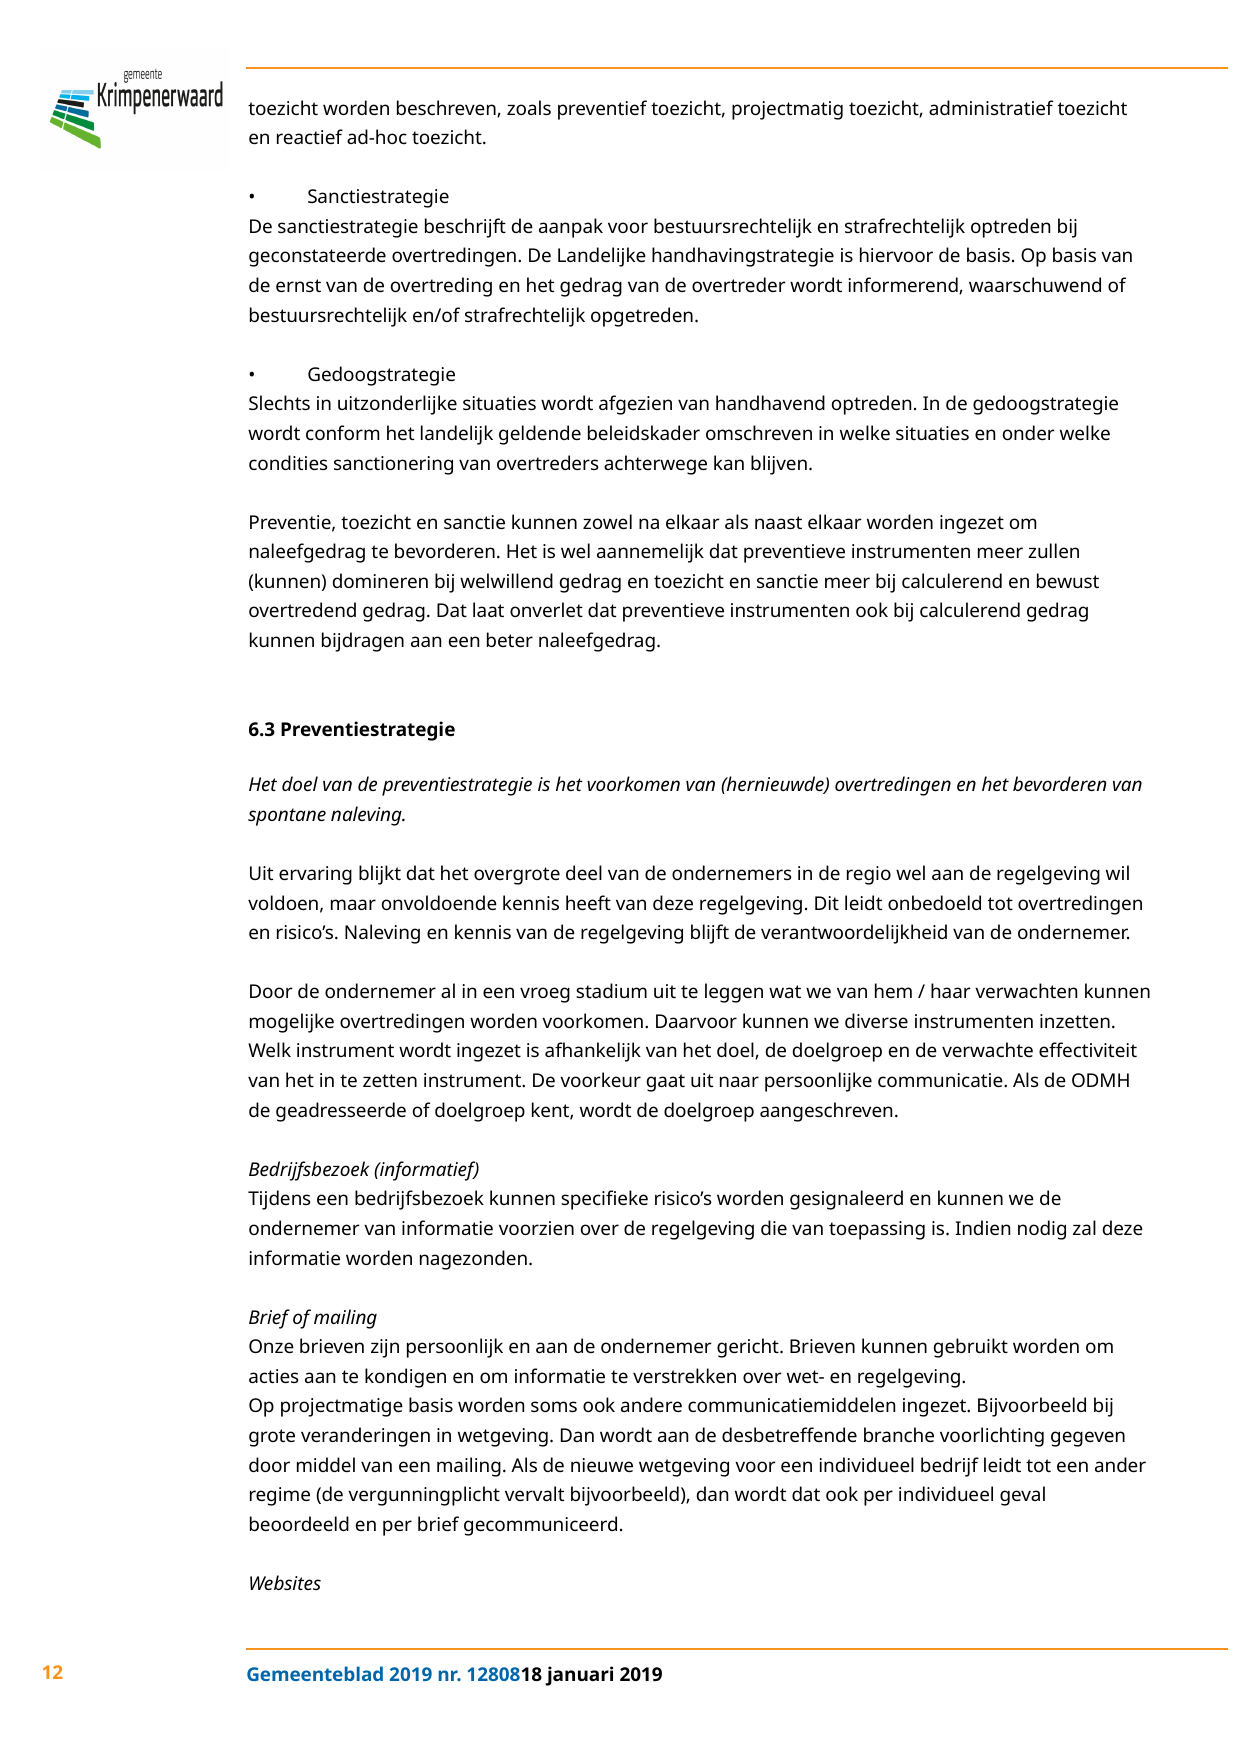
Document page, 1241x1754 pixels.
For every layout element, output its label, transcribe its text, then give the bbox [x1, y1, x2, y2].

text Preventie, toezicht en sanctie kunnen zowel na elkaar als naast elkaar worden ingezet om naleefgedrag te bevorderen. Het is wel aannemelijk dat preventieve instrumenten meer zullen (kunnen) domineren bij welwillend gedrag en toezicht en sanctie meer bij calculerend en bewust overtredend gedrag. Dat laat onverlet dat preventieve instrumenten ook bij calculerend gedrag kunnen bijdragen aan een beter naleefgedrag. [248, 509, 1152, 653]
text Door de ondernemer al in een vroeg stadium uit te leggen wat we van hem / haar verwachten kunnen mogelijke overtredingen worden voorkomen. Daarvoor kunnen we diverse instrumenten inzetten. [248, 978, 1152, 1034]
picture [41, 47, 231, 172]
text Onze brieven zijn persoonlijk en aan de ondernemer gericht. Brieven kunnen gebruikt worden om acties aan te kondigen en om informatie te verstrekken over wet- en regelgeving. [248, 1333, 1152, 1389]
list Gedoogstrategie [248, 361, 1152, 387]
text Slechts in uitzonderlijke situaties wordt afgezien van handhavend optreden. In de gedoogstrategie wordt conform het landelijk geldende beleidskader omschreven in welke situaties en onder welke condities sanctionering van overtreders achterwege kan blijven. [248, 391, 1152, 476]
text Brief of mailing [248, 1304, 1152, 1329]
text Welk instrument wordt ingezet is afhankelijk van het doel, de doelgroep en de verwachte effectiviteit van het in te zetten instrument. De voorkeur gaat uit naar persoonlijke communicatie. Als de ODMH de geadresseerde of doelgroep kent, wordt de doelgroep aangeschreven. [248, 1038, 1152, 1122]
text Tijdens een bedrijfsbezoek kunnen specifieke risico’s worden gesignaleerd en kunnen we de ondernemer van informatie voorzien over de regelgeving die van toepassing is. Indien nodig zal deze informatie worden nagezonden. [248, 1186, 1152, 1270]
text 6.3 Preventiestrategie [248, 716, 1152, 742]
text De sanctiestrategie beschrijft de aanpak voor bestuursrechtelijk en strafrechtelijk optreden bij geconstateerde overtredingen. De Landelijke handhavingstrategie is hiervoor de basis. Op basis van de ernst van de overtreding en het gedrag van de overtreder wordt informerend, waarschuwend of bestuursrechtelijk en/of strafrechtelijk opgetreden. [248, 213, 1152, 328]
text Bedrijfsbezoek (informatief) [248, 1156, 1152, 1182]
text Op projectmatige basis worden soms ook andere communicatiemiddelen ingezet. Bijvoorbeeld bij grote veranderingen in wetgeving. Dan wordt aan de desbetreffende branche voorlichting gegeven door middel van een mailing. Als de nieuwe wetgeving voor een individueel bedrijf leidt tot een ander regime (de vergunningplicht vervalt bijvoorbeeld), dan wordt dat ook per individueel geval beoordeeld en per brief gecommuniceerd. [248, 1393, 1152, 1537]
text Het doel van de preventiestrategie is het voorkomen van (hernieuwde) overtredingen en het bevorderen van spontane naleving. [248, 771, 1152, 827]
text Uit ervaring blijkt dat het overgrote deel van de ondernemers in de regio wel aan de regelgeving wil voldoen, maar onvoldoende kennis heeft van deze regelgeving. Dit leidt onbedoeld tot overtredingen en risico’s. Naleving en kennis van de regelgeving blijft de verantwoordelijkheid van de ondernemer. [248, 860, 1152, 945]
text toezicht worden beschreven, zoals preventief toezicht, projectmatig toezicht, administratief toezicht en reactief ad-hoc toezicht. [248, 95, 1152, 150]
text Websites [248, 1570, 1152, 1596]
list Sanctiestrategie [248, 183, 1152, 209]
